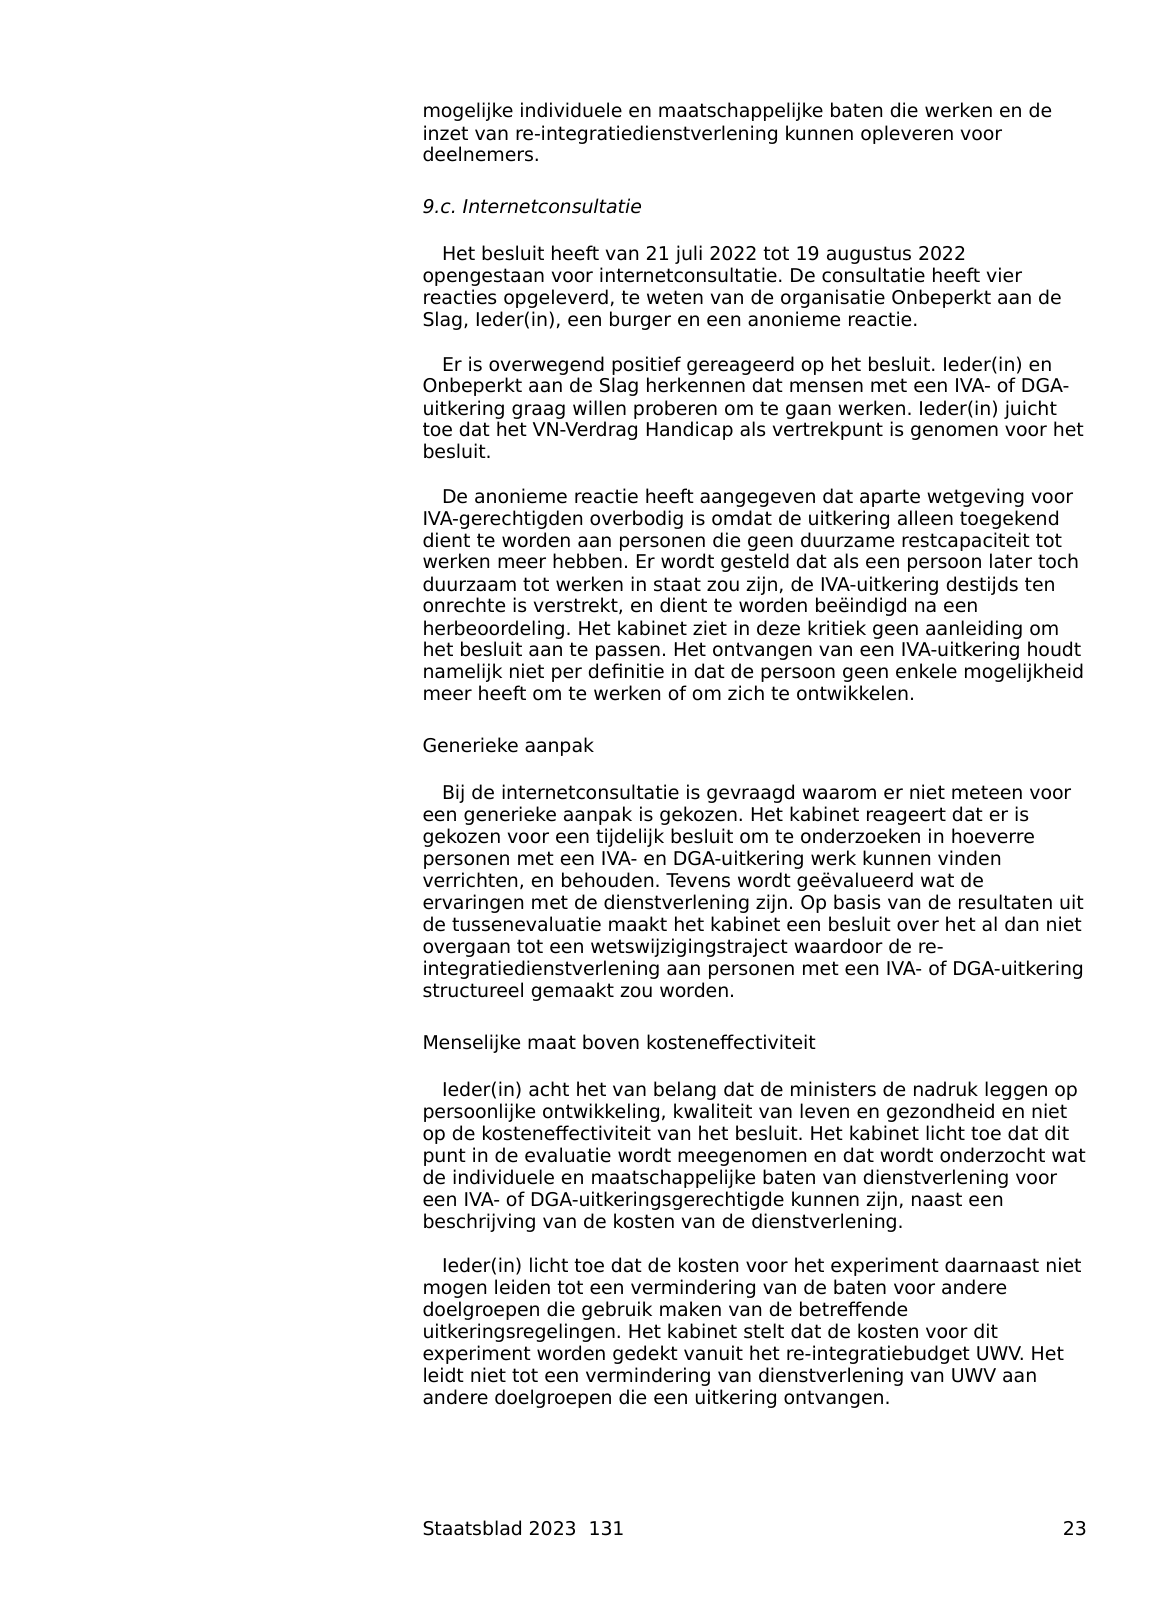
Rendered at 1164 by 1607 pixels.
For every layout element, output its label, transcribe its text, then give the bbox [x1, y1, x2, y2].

text Ieder(in) acht het van belang dat de ministers de nadruk leggen op persoonlijke ontwikkeling, kwaliteit van leven en gezondheid en niet op de kosteneffectiviteit van het besluit. Het kabinet licht toe dat dit punt in de evaluatie wordt meegenomen en dat wordt onderzocht wat de individuele en maatschappelijke baten van dienstverlening voor een IVA- of DGA-uitkeringsgerechtigde kunnen zijn, naast een beschrijving van de kosten van de dienstverlening. [422, 1079, 1087, 1233]
text De anonieme reactie heeft aangegeven dat aparte wetgeving voor IVA-gerechtigden overbodig is omdat de uitkering alleen toegekend dient te worden aan personen die geen duurzame restcapaciteit tot werken meer hebben. Er wordt gesteld dat als een persoon later toch duurzaam tot werken in staat zou zijn, de IVA-uitkering destijds ten onrechte is verstrekt, en dient te worden beëindigd na een herbeoordeling. Het kabinet ziet in deze kritiek geen aanleiding om het besluit aan te passen. Het ontvangen van een IVA-uitkering houdt namelijk niet per definitie in dat de persoon geen enkele mogelijkheid meer heeft om te werken of om zich te ontwikkelen. [422, 486, 1087, 705]
subtitle Menselijke maat boven kosteneffectiviteit [422, 1032, 1087, 1054]
text mogelijke individuele en maatschappelijke baten die werken en de inzet van re-integratiedienstverlening kunnen opleveren voor deelnemers. [422, 100, 1087, 166]
text Er is overwegend positief gereageerd op het besluit. Ieder(in) en Onbeperkt aan de Slag herkennen dat mensen met een IVA- of DGA-uitkering graag willen proberen om te gaan werken. Ieder(in) juicht toe dat het VN-Verdrag Handicap als vertrekpunt is genomen voor het besluit. [422, 353, 1087, 463]
subtitle 9.c. Internetconsultatie [422, 196, 1087, 218]
text Het besluit heeft van 21 juli 2022 tot 19 augustus 2022 opengestaan voor internetconsultatie. De consultatie heeft vier reacties opgeleverd, te weten van de organisatie Onbeperkt aan de Slag, Ieder(in), een burger en een anonieme reactie. [422, 243, 1087, 331]
text Ieder(in) licht toe dat de kosten voor het experiment daarnaast niet mogen leiden tot een vermindering van de baten voor andere doelgroepen die gebruik maken van de betreffende uitkeringsregelingen. Het kabinet stelt dat de kosten voor dit experiment worden gedekt vanuit het re-integratiebudget UWV. Het leidt niet tot een vermindering van dienstverlening van UWV aan andere doelgroepen die een uitkering ontvangen. [422, 1255, 1087, 1409]
text Bij de internetconsultatie is gevraagd waarom er niet meteen voor een generieke aanpak is gekozen. Het kabinet reageert dat er is gekozen voor een tijdelijk besluit om te onderzoeken in hoeverre personen met een IVA- en DGA-uitkering werk kunnen vinden verrichten, en behouden. Tevens wordt geëvalueerd wat de ervaringen met de dienstverlening zijn. Op basis van de resultaten uit de tussenevaluatie maakt het kabinet een besluit over het al dan niet overgaan tot een wetswijzigingstraject waardoor de re-integratiedienstverlening aan personen met een IVA- of DGA-uitkering structureel gemaakt zou worden. [422, 782, 1087, 1002]
subtitle Generieke aanpak [422, 735, 1087, 757]
